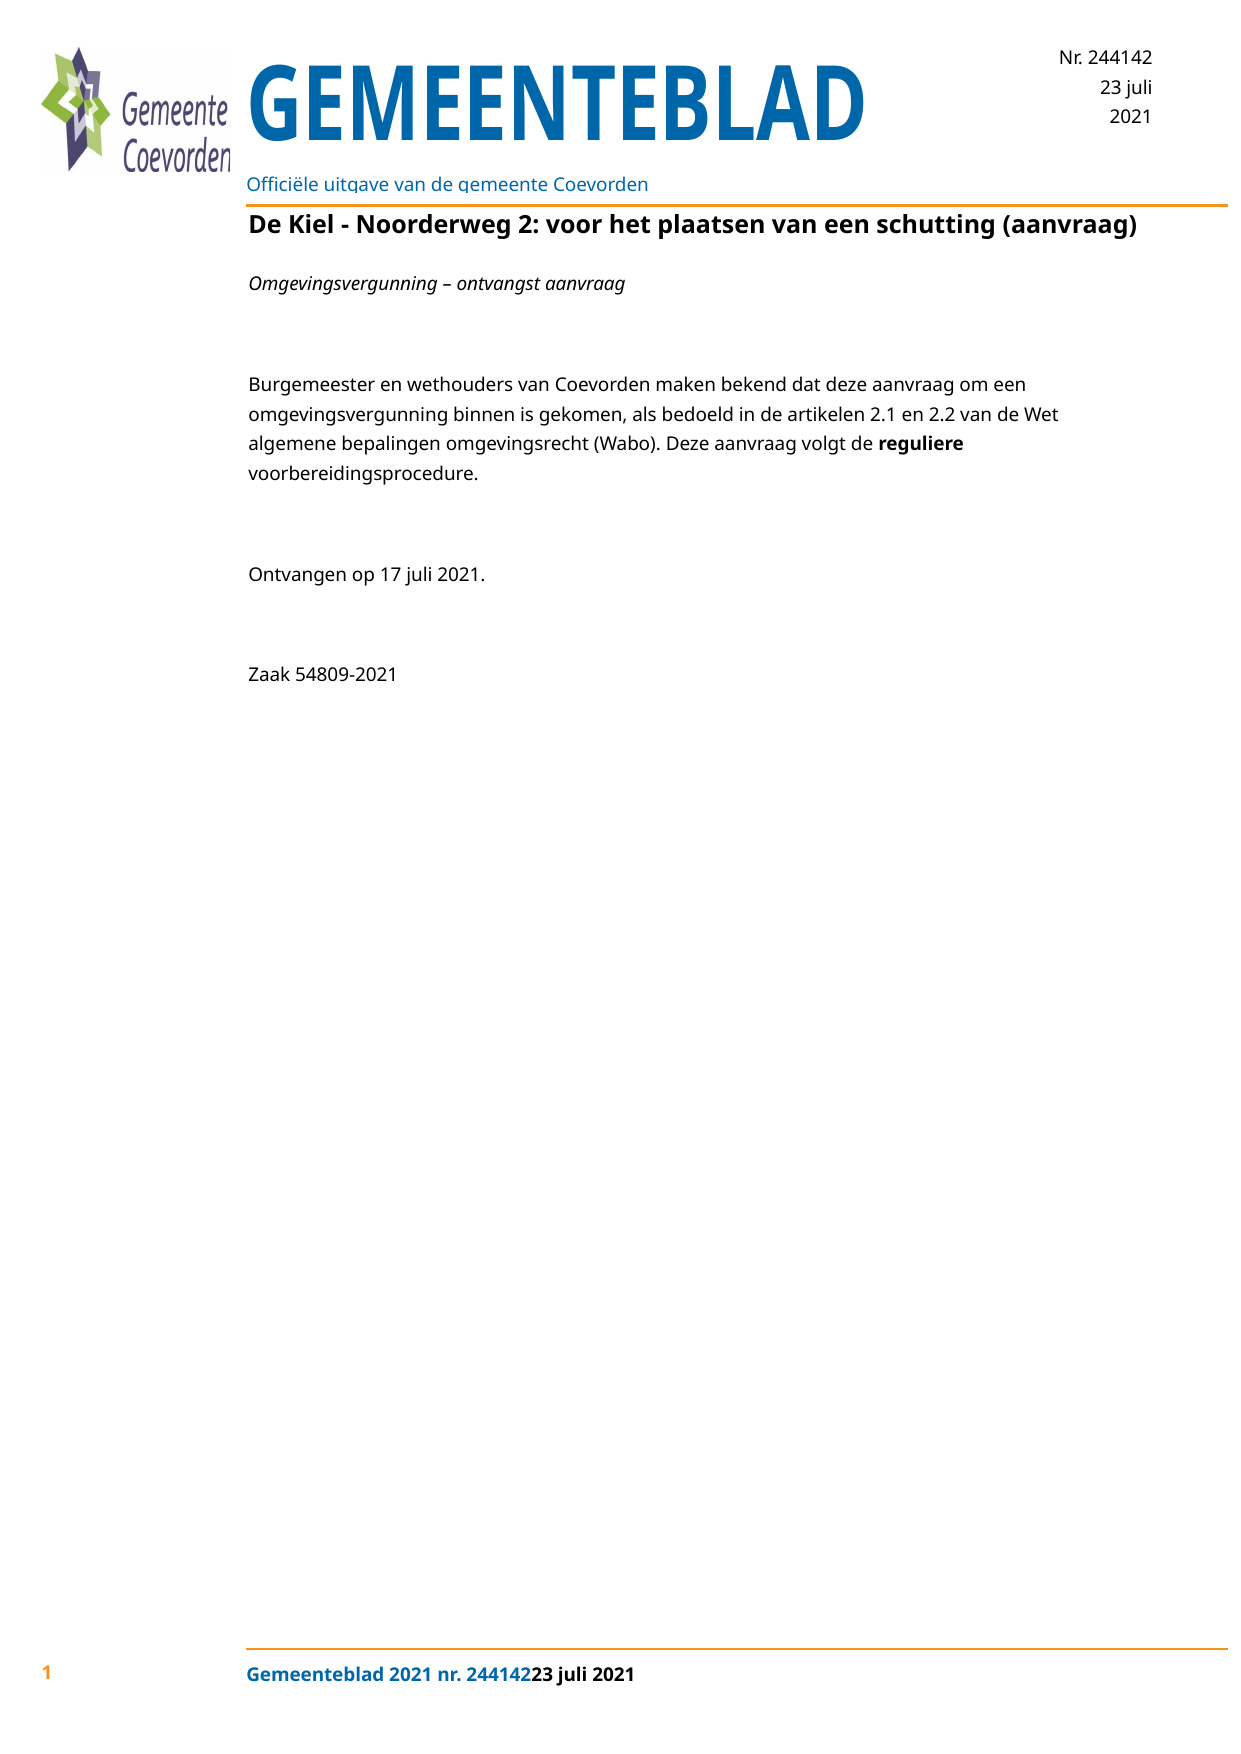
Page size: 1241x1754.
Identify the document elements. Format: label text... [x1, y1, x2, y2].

text Burgemeester en wethouders van Coevorden maken bekend dat deze aanvraag om een omgevingsvergunning binnen is gekomen, als bedoeld in de artikelen 2.1 en 2.2 van de Wet algemene bepalingen omgevingsrecht (Wabo). Deze aanvraag volgt de reguliere voorbereidingsprocedure. [248, 371, 1152, 486]
text Ontvangen op 17 juli 2021. [248, 561, 1152, 586]
text Zaak 54809-2021 [248, 662, 1152, 687]
picture [41, 47, 231, 172]
text Omgevingsvergunning – ontvangst aanvraag [248, 270, 1152, 296]
text De Kiel - Noorderweg 2: voor het plaatsen van een schutting (aanvraag) [248, 207, 1152, 241]
